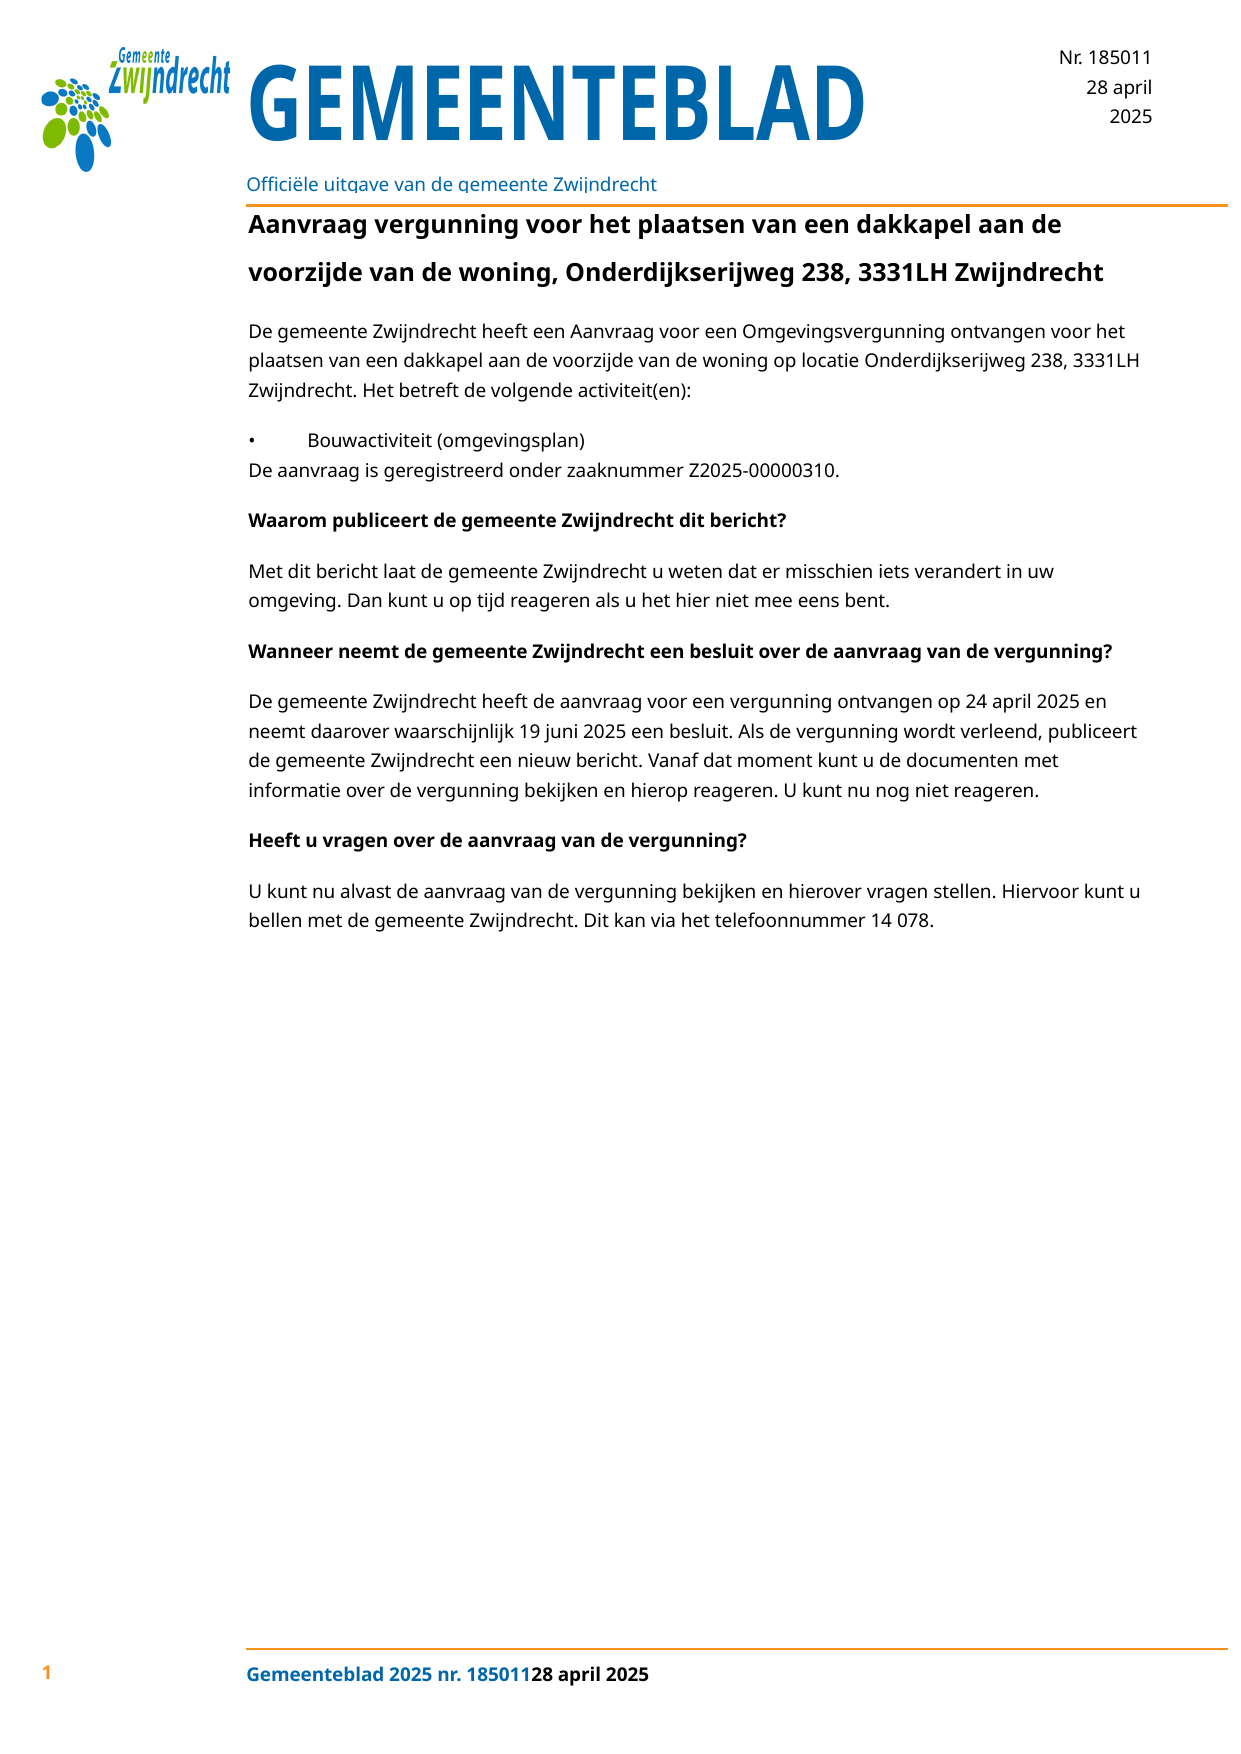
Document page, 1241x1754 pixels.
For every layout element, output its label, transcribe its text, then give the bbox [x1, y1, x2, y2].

text Aanvraag vergunning voor het plaatsen van een dakkapel aan de voorzijde van de woning, Onderdijkserijweg 238, 3331LH Zwijndrecht [248, 207, 1152, 288]
picture [41, 47, 231, 172]
text U kunt nu alvast de aanvraag van de vergunning bekijken en hierover vragen stellen. Hiervoor kunt u bellen met de gemeente Zwijndrecht. Dit kan via het telefoonnummer 14 078. [248, 878, 1152, 933]
text De aanvraag is geregistreerd onder zaaknummer Z2025-00000310. [248, 457, 1152, 483]
text Met dit bericht laat de gemeente Zwijndrecht u weten dat er misschien iets verandert in uw omgeving. Dan kunt u op tijd reageren als u het hier niet mee eens bent. [248, 558, 1152, 613]
list Bouwactiviteit (omgevingsplan) [248, 427, 1152, 453]
text Waarom publiceert de gemeente Zwijndrecht dit bericht? [248, 507, 1152, 533]
text De gemeente Zwijndrecht heeft de aanvraag voor een vergunning ontvangen op 24 april 2025 en neemt daarover waarschijnlijk 19 juni 2025 een besluit. Als de vergunning wordt verleend, publiceert de gemeente Zwijndrecht een nieuw bericht. Vanaf dat moment kunt u de documenten met informatie over de vergunning bekijken en hierop reageren. U kunt nu nog niet reageren. [248, 688, 1152, 803]
text De gemeente Zwijndrecht heeft een Aanvraag voor een Omgevingsvergunning ontvangen voor het plaatsen van een dakkapel aan de voorzijde van de woning op locatie Onderdijkserijweg 238, 3331LH Zwijndrecht. Het betreft de volgende activiteit(en): [248, 318, 1152, 403]
text Heeft u vragen over de aanvraag van de vergunning? [248, 827, 1152, 853]
text Wanneer neemt de gemeente Zwijndrecht een besluit over de aanvraag van de vergunning? [248, 638, 1152, 664]
